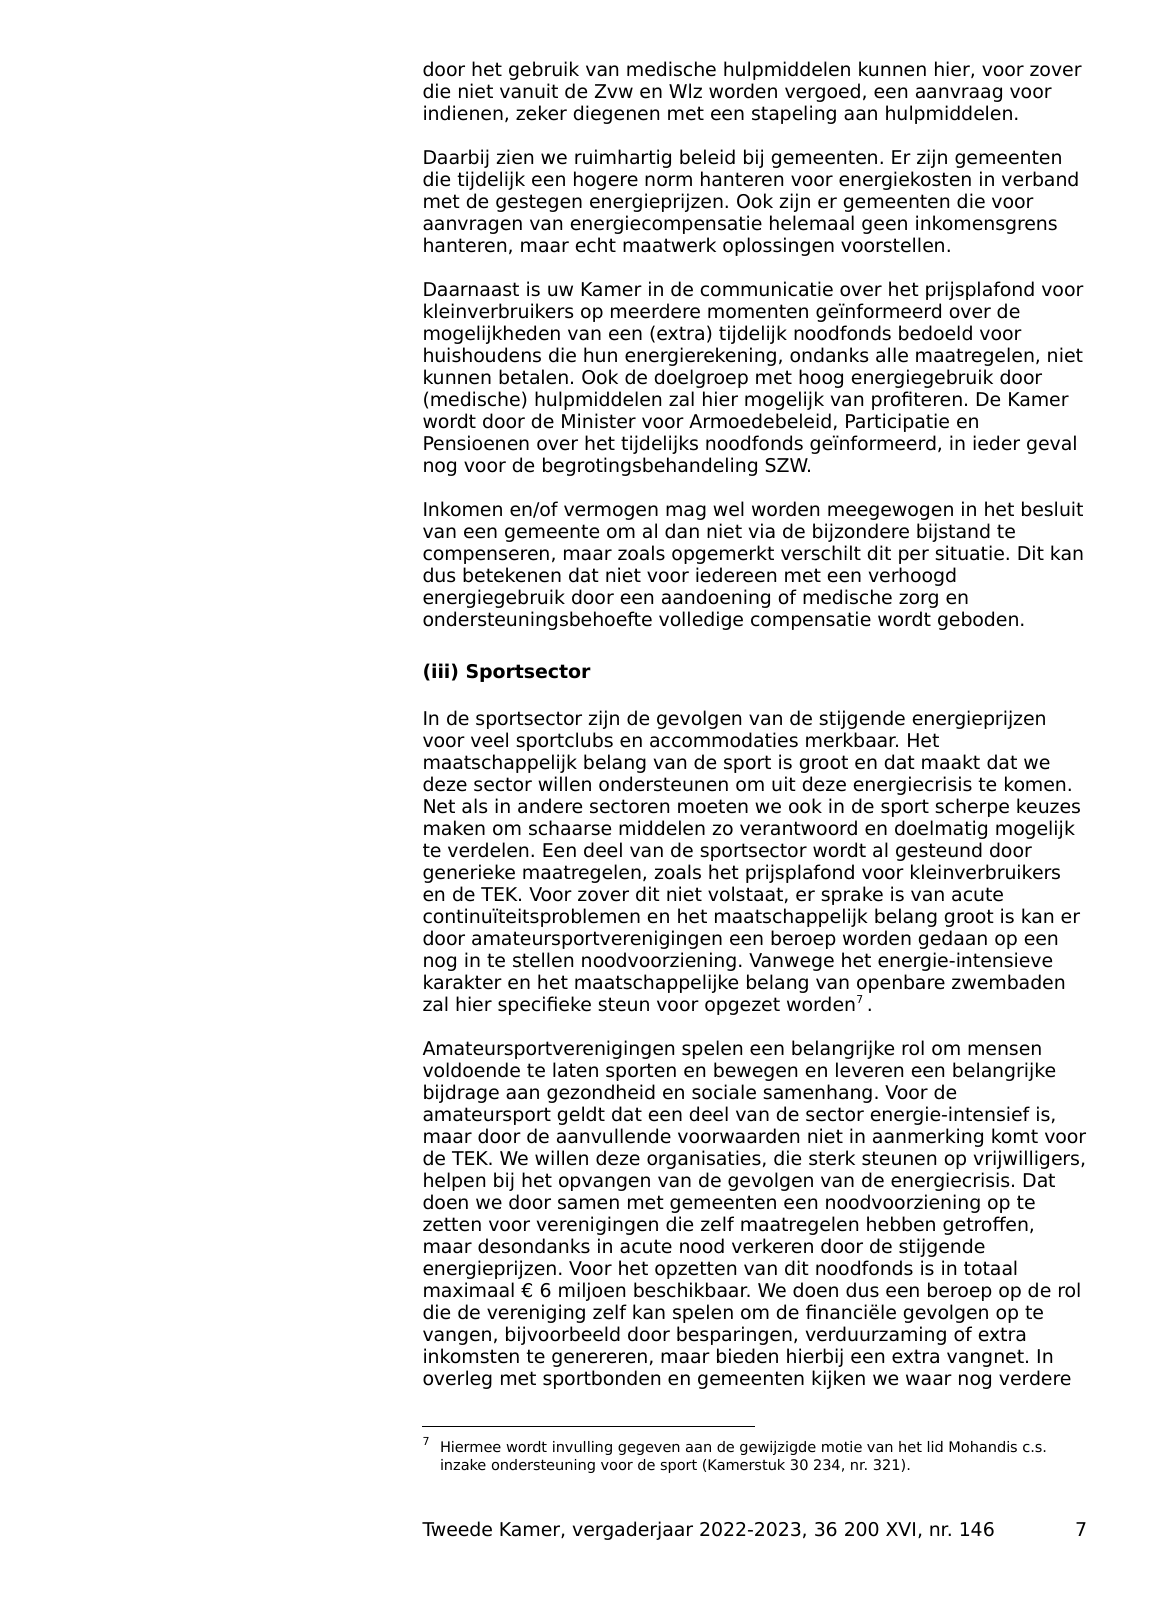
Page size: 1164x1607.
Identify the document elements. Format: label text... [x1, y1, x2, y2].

text door het gebruik van medische hulpmiddelen kunnen hier, voor zover die niet vanuit de Zvw en Wlz worden vergoed, een aanvraag voor indienen, zeker diegenen met een stapeling aan hulpmiddelen. [422, 59, 1087, 125]
text Hiermee wordt invulling gegeven aan de gewijzigde motie van het lid Mohandis c.s. inzake ondersteuning voor de sport (Kamerstuk 30 234, nr. 321). [422, 1435, 1087, 1474]
text Daarnaast is uw Kamer in de communicatie over het prijsplafond voor kleinverbruikers op meerdere momenten geïnformeerd over de mogelijkheden van een (extra) tijdelijk noodfonds bedoeld voor huishoudens die hun energierekening, ondanks alle maatregelen, niet kunnen betalen. Ook de doelgroep met hoog energiegebruik door (medische) hulpmiddelen zal hier mogelijk van profiteren. De Kamer wordt door de Minister voor Armoedebeleid, Participatie en Pensioenen over het tijdelijks noodfonds geïnformeerd, in ieder geval nog voor de begrotingsbehandeling SZW. [422, 279, 1087, 477]
text Inkomen en/of vermogen mag wel worden meegewogen in het besluit van een gemeente om al dan niet via de bijzondere bijstand te compenseren, maar zoals opgemerkt verschilt dit per situatie. Dit kan dus betekenen dat niet voor iedereen met een verhoogd energiegebruik door een aandoening of medische zorg en ondersteuningsbehoefte volledige compensatie wordt geboden. [422, 499, 1087, 631]
text Amateursportverenigingen spelen een belangrijke rol om mensen voldoende te laten sporten en bewegen en leveren een belangrijke bijdrage aan gezondheid en sociale samenhang. Voor de amateursport geldt dat een deel van de sector energie-intensief is, maar door de aanvullende voorwaarden niet in aanmerking komt voor de TEK. We willen deze organisaties, die sterk steunen op vrijwilligers, helpen bij het opvangen van de gevolgen van de energiecrisis. Dat doen we door samen met gemeenten een noodvoorziening op te zetten voor verenigingen die zelf maatregelen hebben getroffen, maar desondanks in acute nood verkeren door de stijgende energieprijzen. Voor het opzetten van dit noodfonds is in totaal maximaal € 6 miljoen beschikbaar. We doen dus een beroep op de rol die de vereniging zelf kan spelen om de financiële gevolgen op te vangen, bijvoorbeeld door besparingen, verduurzaming of extra inkomsten te genereren, maar bieden hierbij een extra vangnet. In overleg met sportbonden en gemeenten kijken we waar nog verdere [422, 1038, 1087, 1390]
text In de sportsector zijn de gevolgen van de stijgende energieprijzen voor veel sportclubs en accommodaties merkbaar. Het maatschappelijk belang van de sport is groot en dat maakt dat we deze sector willen ondersteunen om uit deze energiecrisis te komen. Net als in andere sectoren moeten we ook in de sport scherpe keuzes maken om schaarse middelen zo verantwoord en doelmatig mogelijk te verdelen. Een deel van de sportsector wordt al gesteund door generieke maatregelen, zoals het prijsplafond voor kleinverbruikers en de TEK. Voor zover dit niet volstaat, er sprake is van acute continuïteitsproblemen en het maatschappelijk belang groot is kan er door amateursportverenigingen een beroep worden gedaan op een nog in te stellen noodvoorziening. Vanwege het energie-intensieve karakter en het maatschappelijke belang van openbare zwembaden zal hier specifieke steun voor opgezet worden. [422, 708, 1087, 1016]
text Daarbij zien we ruimhartig beleid bij gemeenten. Er zijn gemeenten die tijdelijk een hogere norm hanteren voor energiekosten in verband met de gestegen energieprijzen. Ook zijn er gemeenten die voor aanvragen van energiecompensatie helemaal geen inkomensgrens hanteren, maar echt maatwerk oplossingen voorstellen. [422, 147, 1087, 257]
subtitle (iii) Sportsector [422, 661, 1087, 683]
